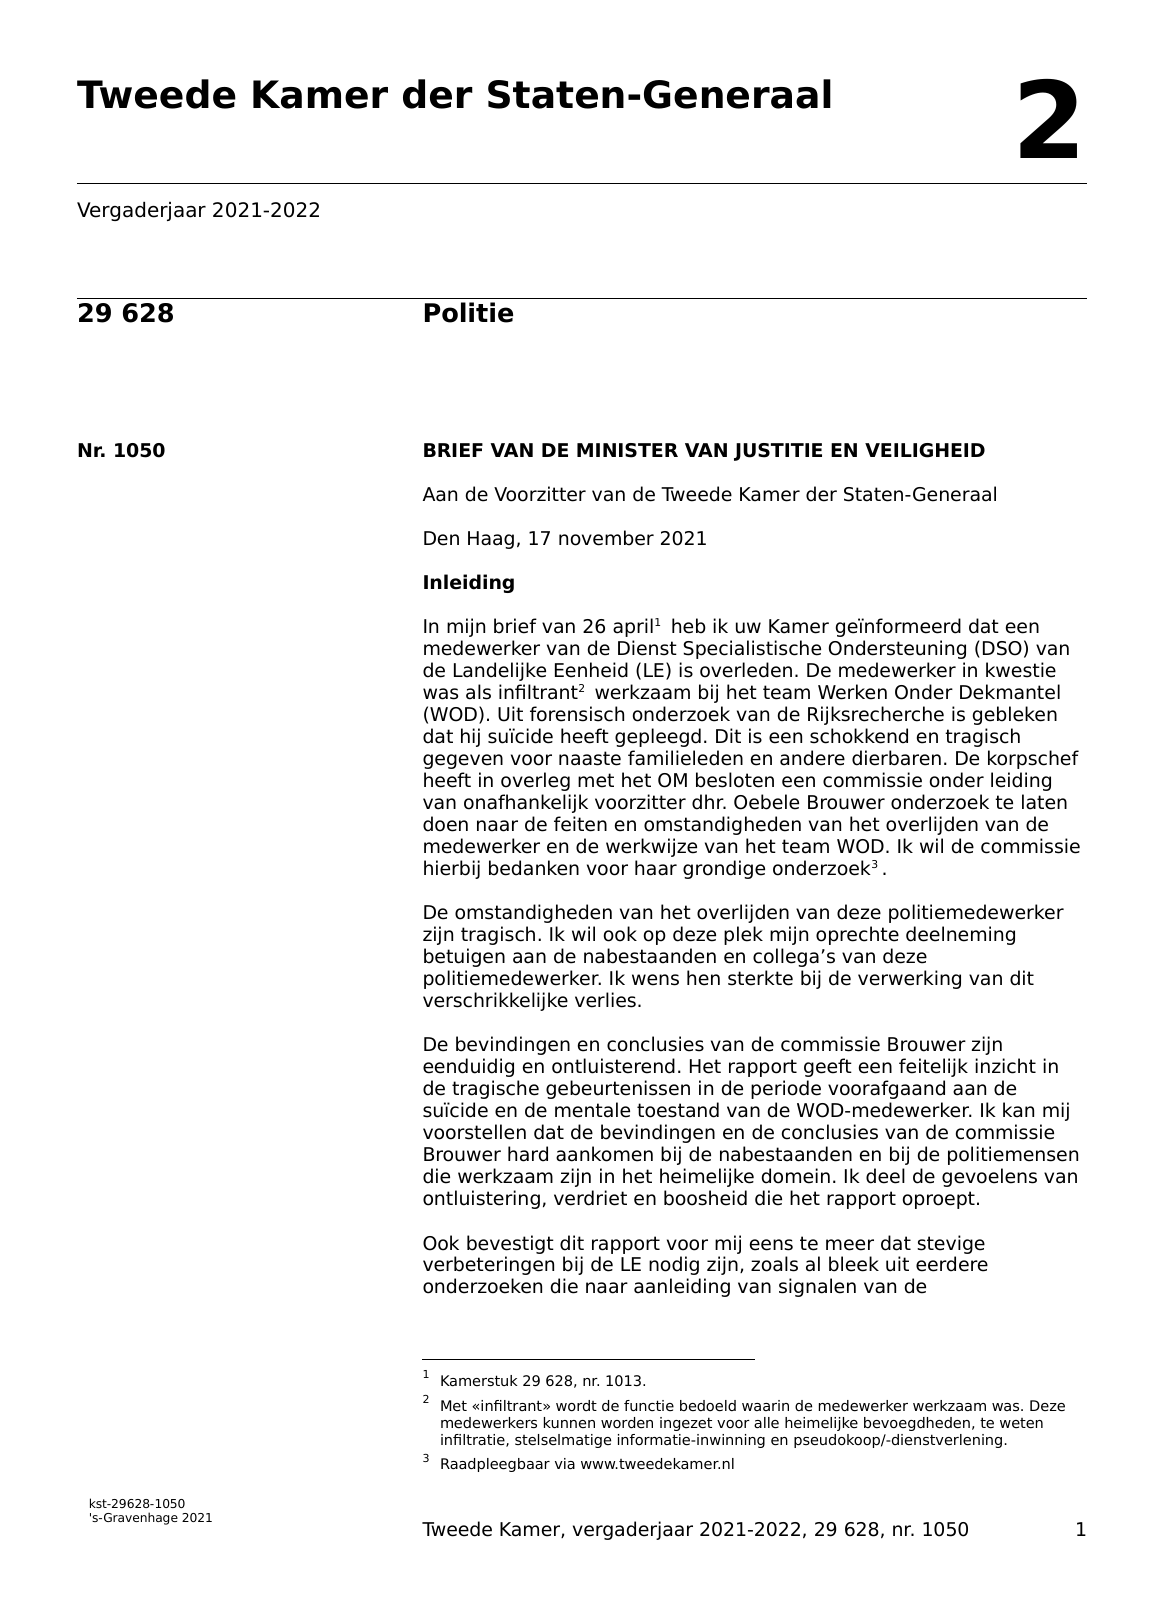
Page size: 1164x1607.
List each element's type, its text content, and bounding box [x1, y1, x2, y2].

text Kamerstuk 29 628, nr. 1013. [422, 1368, 1087, 1391]
text Den Haag, 17 november 2021 [422, 528, 1087, 550]
text Met «infiltrant» wordt de functie bedoeld waarin de medewerker werkzaam was. Deze medewerkers kunnen worden ingezet voor alle heimelijke bevoegdheden, te weten infiltratie, stelselmatige informatie-inwinning en pseudokoop/-dienstverlening. [422, 1393, 1087, 1449]
subtitle Nr. 1050 BRIEF VAN DE MINISTER VAN JUSTITIE EN VEILIGHEID [77, 440, 1087, 462]
text Raadpleegbaar via www.tweedekamer.nl [422, 1452, 1087, 1474]
text Ook bevestigt dit rapport voor mij eens te meer dat stevige verbeteringen bij de LE nodig zijn, zoals al bleek uit eerdere onderzoeken die naar aanleiding van signalen van de [422, 1232, 1087, 1298]
text 's-Gravenhage 2021 [88, 1511, 323, 1525]
text In mijn brief van 26 april heb ik uw Kamer geïnformeerd dat een medewerker van de Dienst Specialistische Ondersteuning (DSO) van de Landelijke Eenheid (LE) is overleden. De medewerker in kwestie was als infiltrant werkzaam bij het team Werken Onder Dekmantel (WOD). Uit forensisch onderzoek van de Rijksrecherche is gebleken dat hij suïcide heeft gepleegd. Dit is een schokkend en tragisch gegeven voor naaste familieleden en andere dierbaren. De korpschef heeft in overleg met het OM besloten een commissie onder leiding van onafhankelijk voorzitter dhr. Oebele Brouwer onderzoek te laten doen naar de feiten en omstandigheden van het overlijden van de medewerker en de werkwijze van het team WOD. Ik wil de commissie hierbij bedanken voor haar grondige onderzoek. [422, 616, 1087, 880]
table_header 2 [886, 59, 1087, 183]
text De bevindingen en conclusies van de commissie Brouwer zijn eenduidig en ontluisterend. Het rapport geeft een feitelijk inzicht in de tragische gebeurtenissen in de periode voorafgaand aan de suïcide en de mentale toestand van de WOD-medewerker. Ik kan mij voorstellen dat de bevindingen en de conclusies van de commissie Brouwer hard aankomen bij de nabestaanden en bij de politiemensen die werkzaam zijn in het heimelijke domein. Ik deel de gevoelens van ontluistering, verdriet en boosheid die het rapport oproept. [422, 1034, 1087, 1210]
text Aan de Voorzitter van de Tweede Kamer der Staten-Generaal [422, 484, 1087, 506]
table_cell Vergaderjaar 2021-2022 [77, 184, 1087, 298]
subtitle Inleiding [422, 572, 1087, 594]
table_header Tweede Kamer der Staten-Generaal [77, 59, 886, 183]
text De omstandigheden van het overlijden van deze politiemedewerker zijn tragisch. Ik wil ook op deze plek mijn oprechte deelneming betuigen aan de nabestaanden en collega’s van deze politiemedewerker. Ik wens hen sterkte bij de verwerking van dit verschrikkelijke verlies. [422, 902, 1087, 1012]
subtitle 29 628 Politie [77, 299, 1087, 329]
text kst-29628-1050 [88, 1497, 323, 1511]
